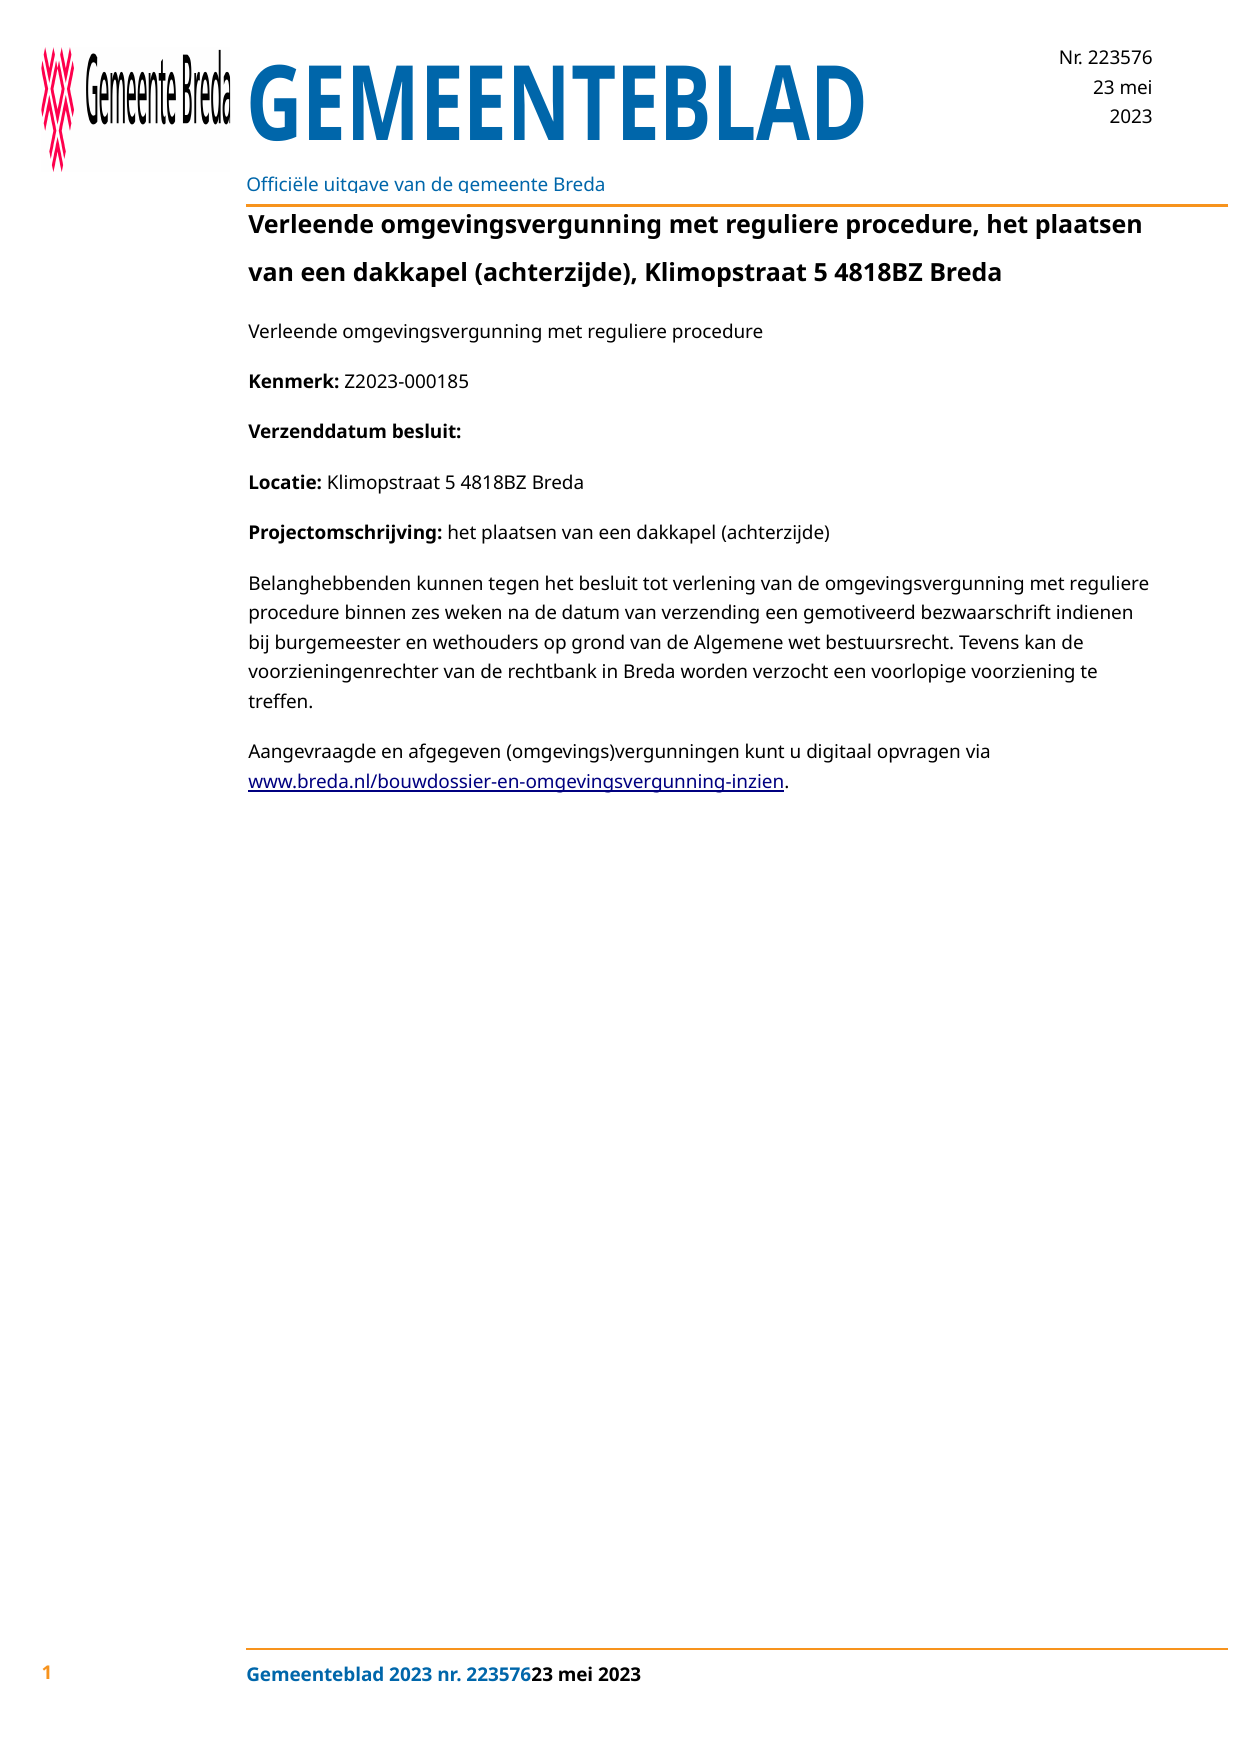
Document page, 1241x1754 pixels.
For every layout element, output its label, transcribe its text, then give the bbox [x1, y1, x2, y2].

text Verleende omgevingsvergunning met reguliere procedure [248, 318, 1152, 344]
text Kenmerk: Z2023-000185 [248, 368, 1152, 394]
picture [41, 47, 231, 172]
text Aangevraagde en afgegeven (omgevings)vergunningen kunt u digitaal opvragen via www.breda.nl/bouwdossier-en-omgevingsvergunning-inzien. [248, 739, 1152, 794]
text Verleende omgevingsvergunning met reguliere procedure, het plaatsen van een dakkapel (achterzijde), Klimopstraat 5 4818BZ Breda [248, 207, 1152, 288]
text Verzenddatum besluit: [248, 419, 1152, 444]
text Belanghebbenden kunnen tegen het besluit tot verlening van de omgevingsvergunning met reguliere procedure binnen zes weken na de datum van verzending een gemotiveerd bezwaarschrift indienen bij burgemeester en wethouders op grond van de Algemene wet bestuursrecht. Tevens kan de voorzieningenrechter van de rechtbank in Breda worden verzocht een voorlopige voorziening te treffen. [248, 570, 1152, 714]
text Locatie: Klimopstraat 5 4818BZ Breda [248, 469, 1152, 495]
text Projectomschrijving: het plaatsen van een dakkapel (achterzijde) [248, 519, 1152, 545]
